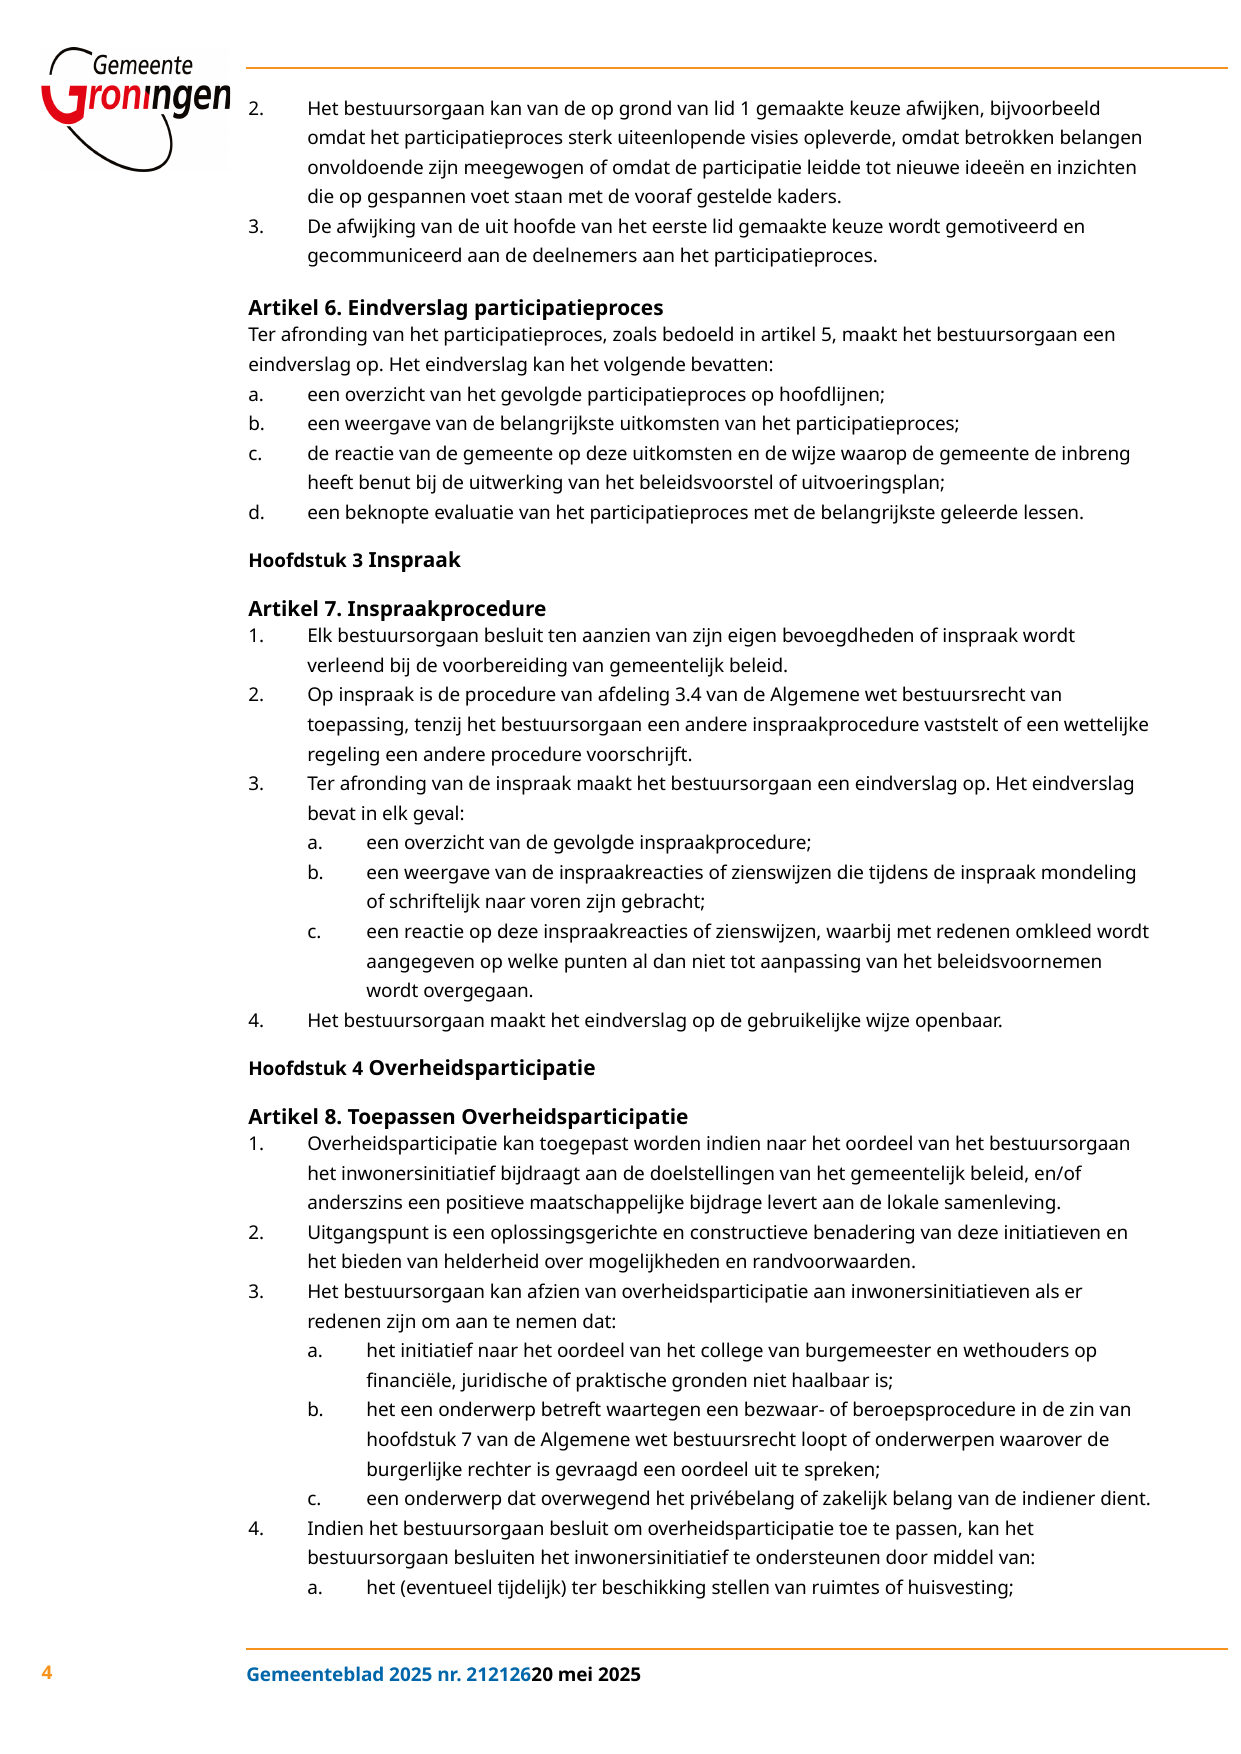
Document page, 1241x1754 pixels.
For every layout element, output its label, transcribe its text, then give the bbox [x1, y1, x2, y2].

text Ter afronding van het participatieproces, zoals bedoeld in artikel 5, maakt het bestuursorgaan een eindverslag op. Het eindverslag kan het volgende bevatten: [248, 322, 1152, 377]
text Hoofdstuk 4 Overheidsparticipatie [248, 1053, 1152, 1081]
list Ter afronding van de inspraak maakt het bestuursorgaan een eindverslag op. Het eindverslag bevat in elk geval: [248, 770, 1152, 826]
list Overheidsparticipatie kan toegepast worden indien naar het oordeel van het bestuursorgaan het inwonersinitiatief bijdraagt aan de doelstellingen van het gemeentelijk beleid, en/of anderszins een positieve maatschappelijke bijdrage levert aan de lokale samenleving. [248, 1130, 1152, 1215]
list een reactie op deze inspraakreacties of zienswijzen, waarbij met redenen omkleed wordt aangegeven op welke punten al dan niet tot aanpassing van het beleidsvoornemen wordt overgegaan. [307, 918, 1152, 1003]
list Op inspraak is de procedure van afdeling 3.4 van de Algemene wet bestuursrecht van toepassing, tenzij het bestuursorgaan een andere inspraakprocedure vaststelt of een wettelijke regeling een andere procedure voorschrijft. [248, 682, 1152, 766]
list het een onderwerp betreft waartegen een bezwaar- of beroepsprocedure in de zin van hoofdstuk 7 van de Algemene wet bestuursrecht loopt of onderwerpen waarover de burgerlijke rechter is gevraagd een oordeel uit te spreken; [307, 1397, 1152, 1481]
list een weergave van de inspraakreacties of zienswijzen die tijdens de inspraak mondeling of schriftelijk naar voren zijn gebracht; [307, 859, 1152, 914]
list Elk bestuursorgaan besluit ten aanzien van zijn eigen bevoegdheden of inspraak wordt verleend bij de voorbereiding van gemeentelijk beleid. [248, 622, 1152, 678]
list Indien het bestuursorgaan besluit om overheidsparticipatie toe te passen, kan het bestuursorgaan besluiten het inwonersinitiatief te ondersteunen door middel van: [248, 1515, 1152, 1570]
list een onderwerp dat overwegend het privébelang of zakelijk belang van de indiener dient. [307, 1485, 1152, 1511]
list een overzicht van de gevolgde inspraakprocedure; [307, 829, 1152, 855]
list de reactie van de gemeente op deze uitkomsten en de wijze waarop de gemeente de inbreng heeft benut bij de uitwerking van het beleidsvoorstel of uitvoeringsplan; [248, 440, 1152, 495]
list het initiatief naar het oordeel van het college van burgemeester en wethouders op financiële, juridische of praktische gronden niet haalbaar is; [307, 1337, 1152, 1393]
text Artikel 8. Toepassen Overheidsparticipatie [248, 1102, 1152, 1130]
text Artikel 7. Inspraakprocedure [248, 594, 1152, 622]
text Hoofdstuk 3 Inspraak [248, 545, 1152, 573]
list Uitgangspunt is een oplossingsgerichte en constructieve benadering van deze initiatieven en het bieden van helderheid over mogelijkheden en randvoorwaarden. [248, 1219, 1152, 1274]
list Het bestuursorgaan maakt het eindverslag op de gebruikelijke wijze openbaar. [248, 1007, 1152, 1033]
list het (eventueel tijdelijk) ter beschikking stellen van ruimtes of huisvesting; [307, 1574, 1152, 1600]
list De afwijking van de uit hoofde van het eerste lid gemaakte keuze wordt gemotiveerd en gecommuniceerd aan de deelnemers aan het participatieproces. [248, 213, 1152, 268]
picture [41, 47, 231, 172]
list een weergave van de belangrijkste uitkomsten van het participatieproces; [248, 410, 1152, 436]
text Artikel 6. Eindverslag participatieproces [248, 293, 1152, 322]
list Het bestuursorgaan kan afzien van overheidsparticipatie aan inwonersinitiatieven als er redenen zijn om aan te nemen dat: [248, 1278, 1152, 1333]
list een beknopte evaluatie van het participatieproces met de belangrijkste geleerde lessen. [248, 499, 1152, 525]
list een overzicht van het gevolgde participatieproces op hoofdlijnen; [248, 381, 1152, 406]
list Het bestuursorgaan kan van de op grond van lid 1 gemaakte keuze afwijken, bijvoorbeeld omdat het participatieproces sterk uiteenlopende visies opleverde, omdat betrokken belangen onvoldoende zijn meegewogen of omdat de participatie leidde tot nieuwe ideeën en inzichten die op gespannen voet staan met de vooraf gestelde kaders. [248, 95, 1152, 209]
